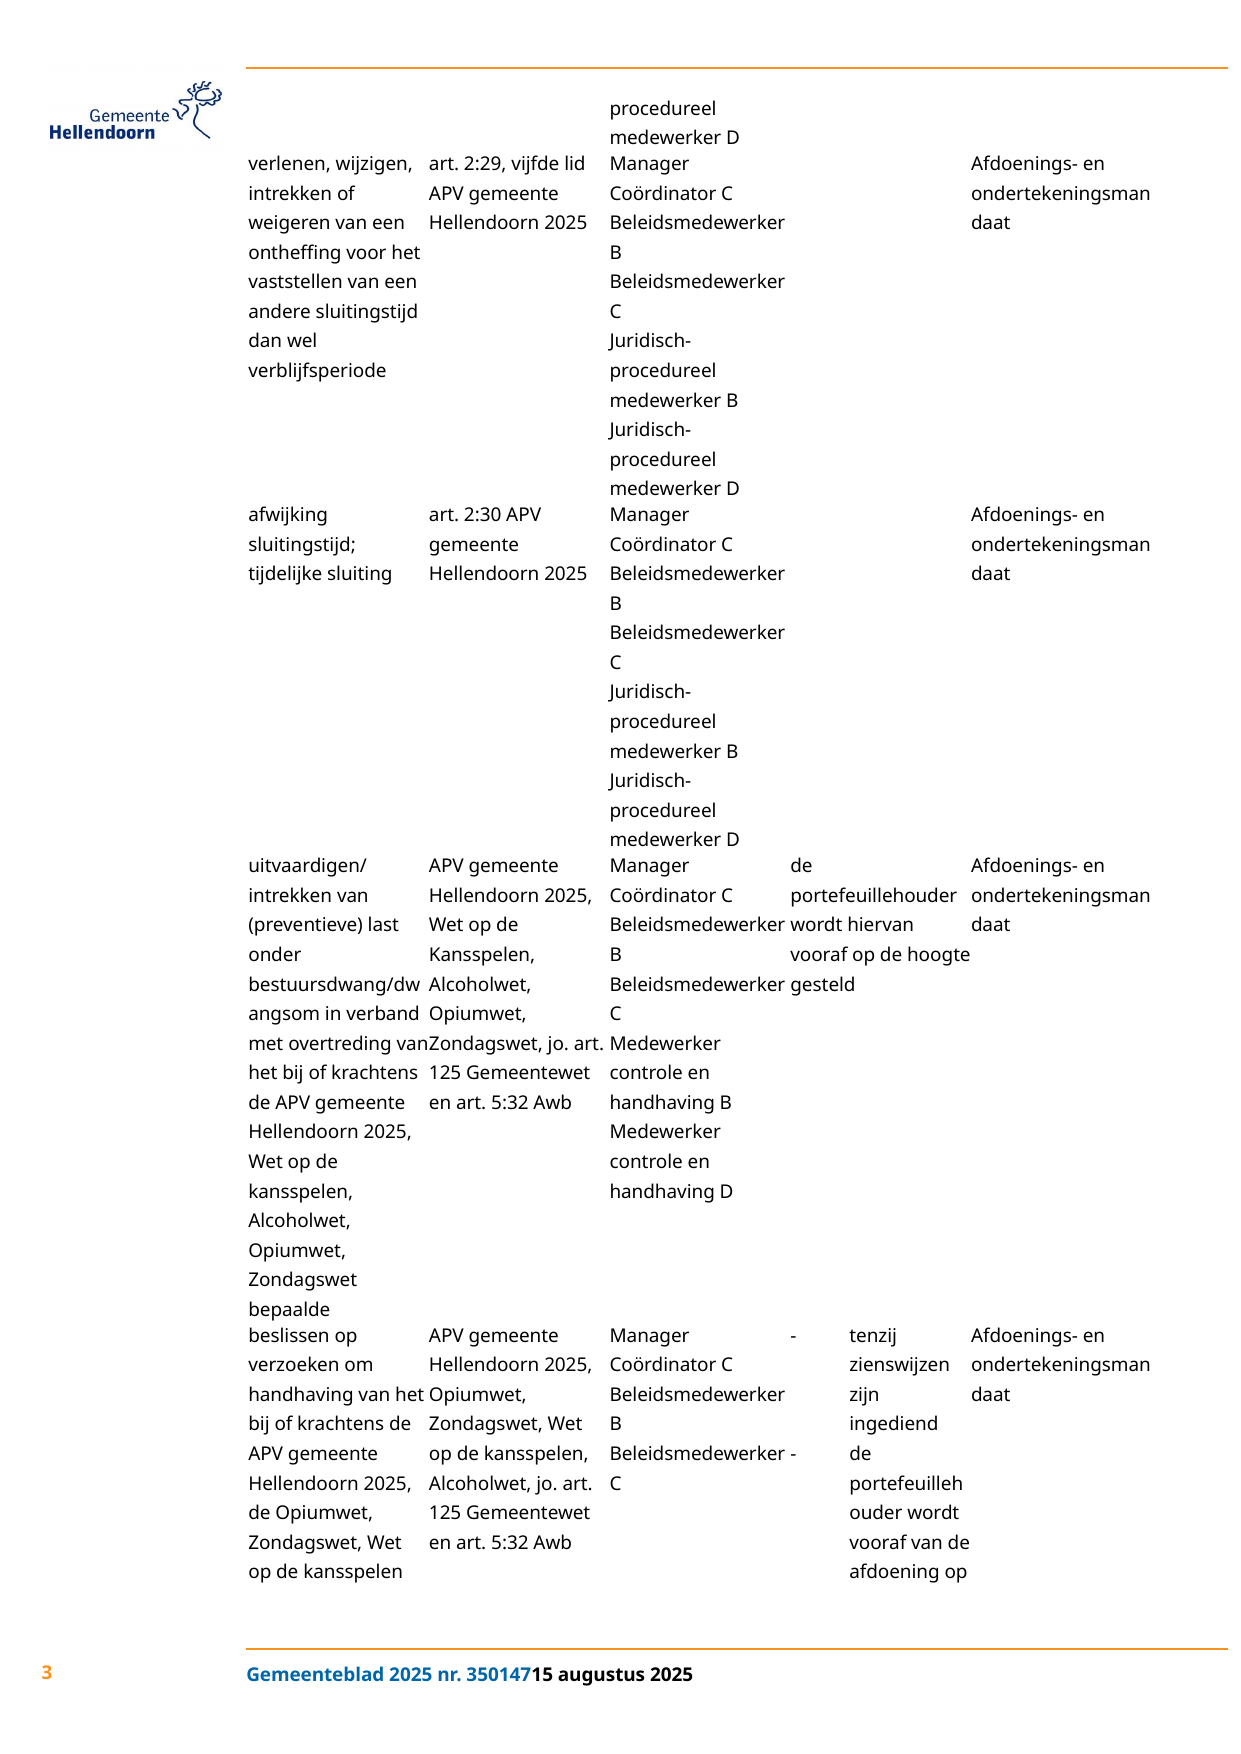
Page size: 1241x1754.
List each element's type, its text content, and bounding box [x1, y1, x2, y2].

table_cell [971, 95, 1152, 150]
table_cell tenzij zienswijzen zijn ingediend de portefeuillehouder wordt vooraf van de afdoening op [790, 1322, 971, 1584]
table_cell [248, 95, 429, 150]
table_cell beslissen op verzoeken om handhaving van het bij of krachtens de APV gemeente Hellendoorn 2025, de Opiumwet, Zondagswet, Wet op de kansspelen [248, 1322, 429, 1584]
table_cell Manager Coördinator C Beleidsmedewerker B Beleidsmedewerker C Medewerker controle en handhaving B Medewerker controle en handhaving D [609, 853, 790, 1322]
table_cell verlenen, wijzigen, intrekken of weigeren van een ontheffing voor het vaststellen van een andere sluitingstijd dan wel verblijfsperiode [248, 150, 429, 501]
table_cell afwijking sluitingstijd; tijdelijke sluiting [248, 501, 429, 852]
table_cell de portefeuillehouder wordt hiervan vooraf op de hoogte gesteld [790, 853, 971, 1322]
table_cell [790, 501, 971, 852]
table_cell [790, 95, 971, 150]
table_cell Afdoenings- en ondertekeningsmandaat [971, 853, 1152, 1322]
table_cell Afdoenings- en ondertekeningsmandaat [971, 150, 1152, 501]
table_cell art. 2:29, vijfde lid APV gemeente Hellendoorn 2025 [429, 150, 609, 501]
table_cell procedureel medewerker D [609, 95, 790, 150]
table_cell Afdoenings- en ondertekeningsmandaat [971, 1322, 1152, 1584]
table_cell art. 2:30 APV gemeente Hellendoorn 2025 [429, 501, 609, 852]
table_cell uitvaardigen/intrekken van (preventieve) last onder bestuursdwang/dwangsom in verband met overtreding van het bij of krachtens de APV gemeente Hellendoorn 2025, Wet op de kansspelen, Alcoholwet, Opiumwet, Zondagswet bepaalde [248, 853, 429, 1322]
table_cell Manager Coördinator C Beleidsmedewerker B Beleidsmedewerker C Juridisch-procedureel medewerker B Juridisch-procedureel medewerker D [609, 501, 790, 852]
table_cell Manager Coördinator C Beleidsmedewerker B Beleidsmedewerker C [609, 1322, 790, 1584]
table_cell Manager Coördinator C Beleidsmedewerker B Beleidsmedewerker C Juridisch-procedureel medewerker B Juridisch-procedureel medewerker D [609, 150, 790, 501]
table_cell Afdoenings- en ondertekeningsmandaat [971, 501, 1152, 852]
table_cell [790, 150, 971, 501]
table_cell APV gemeente Hellendoorn 2025, Opiumwet, Zondagswet, Wet op de kansspelen, Alcoholwet, jo. art. 125 Gemeentewet en art. 5:32 Awb [429, 1322, 609, 1584]
table_cell [429, 95, 609, 150]
picture [41, 47, 231, 172]
table_cell APV gemeente Hellendoorn 2025, Wet op de Kansspelen, Alcoholwet, Opiumwet, Zondagswet, jo. art. 125 Gemeentewet en art. 5:32 Awb [429, 853, 609, 1322]
